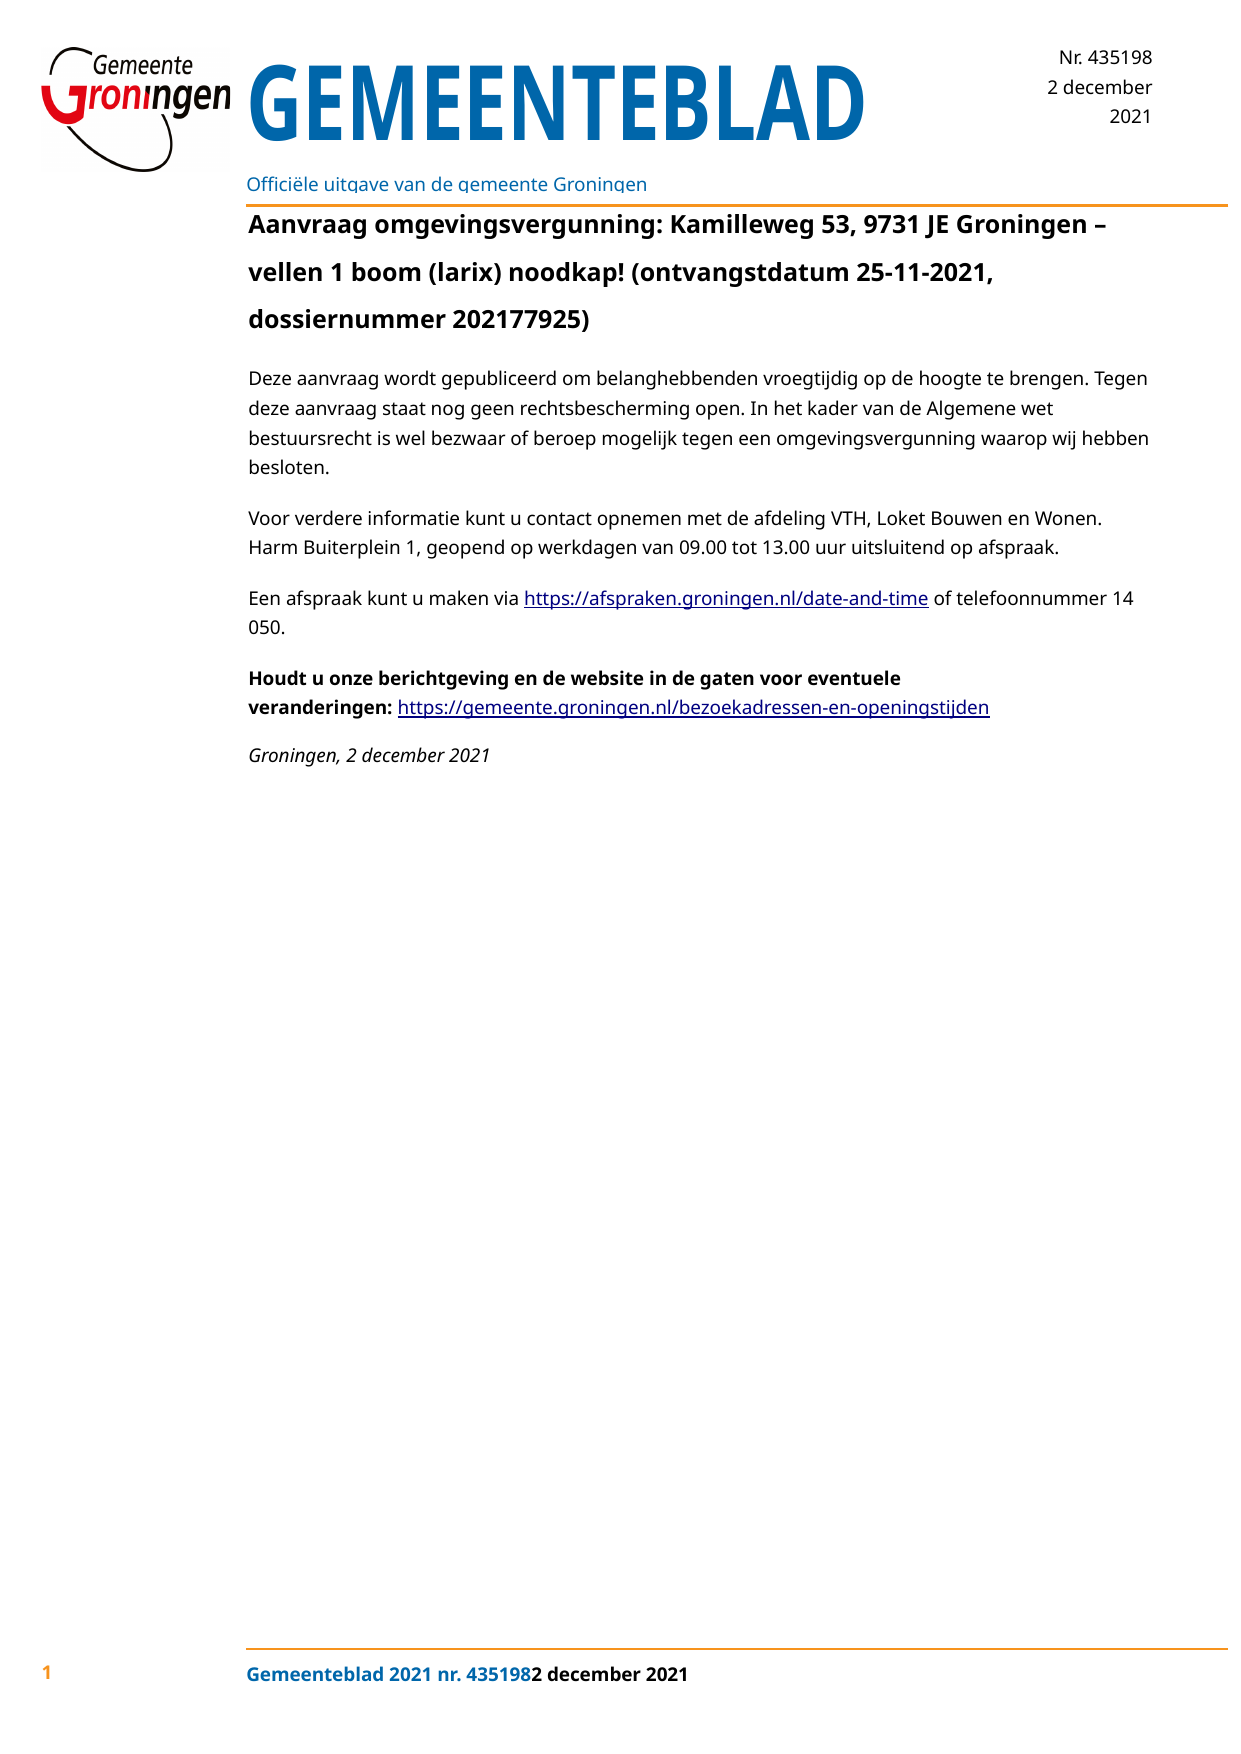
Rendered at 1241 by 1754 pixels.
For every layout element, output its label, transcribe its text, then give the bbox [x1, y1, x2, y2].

text Aanvraag omgevingsvergunning: Kamilleweg 53, 9731 JE Groningen – vellen 1 boom (larix) noodkap! (ontvangstdatum 25-11-2021, dossiernummer 202177925) [248, 207, 1152, 336]
text Een afspraak kunt u maken via https://afspraken.groningen.nl/date-and-time of telefoonnummer 14 050. [248, 585, 1152, 640]
picture [41, 47, 231, 172]
text Voor verdere informatie kunt u contact opnemen met de afdeling VTH, Loket Bouwen en Wonen. Harm Buiterplein 1, geopend op werkdagen van 09.00 tot 13.00 uur uitsluitend op afspraak. [248, 505, 1152, 560]
text Houdt u onze berichtgeving en de website in de gaten voor eventuele veranderingen: https://gemeente.groningen.nl/bezoekadressen-en-openingstijden [248, 665, 1152, 720]
text Deze aanvraag wordt gepubliceerd om belanghebbenden vroegtijdig op de hoogte te brengen. Tegen deze aanvraag staat nog geen rechtsbescherming open. In het kader van de Algemene wet bestuursrecht is wel bezwaar of beroep mogelijk tegen een omgevingsvergunning waarop wij hebben besloten. [248, 366, 1152, 480]
text Groningen, 2 december 2021 [248, 742, 1152, 768]
